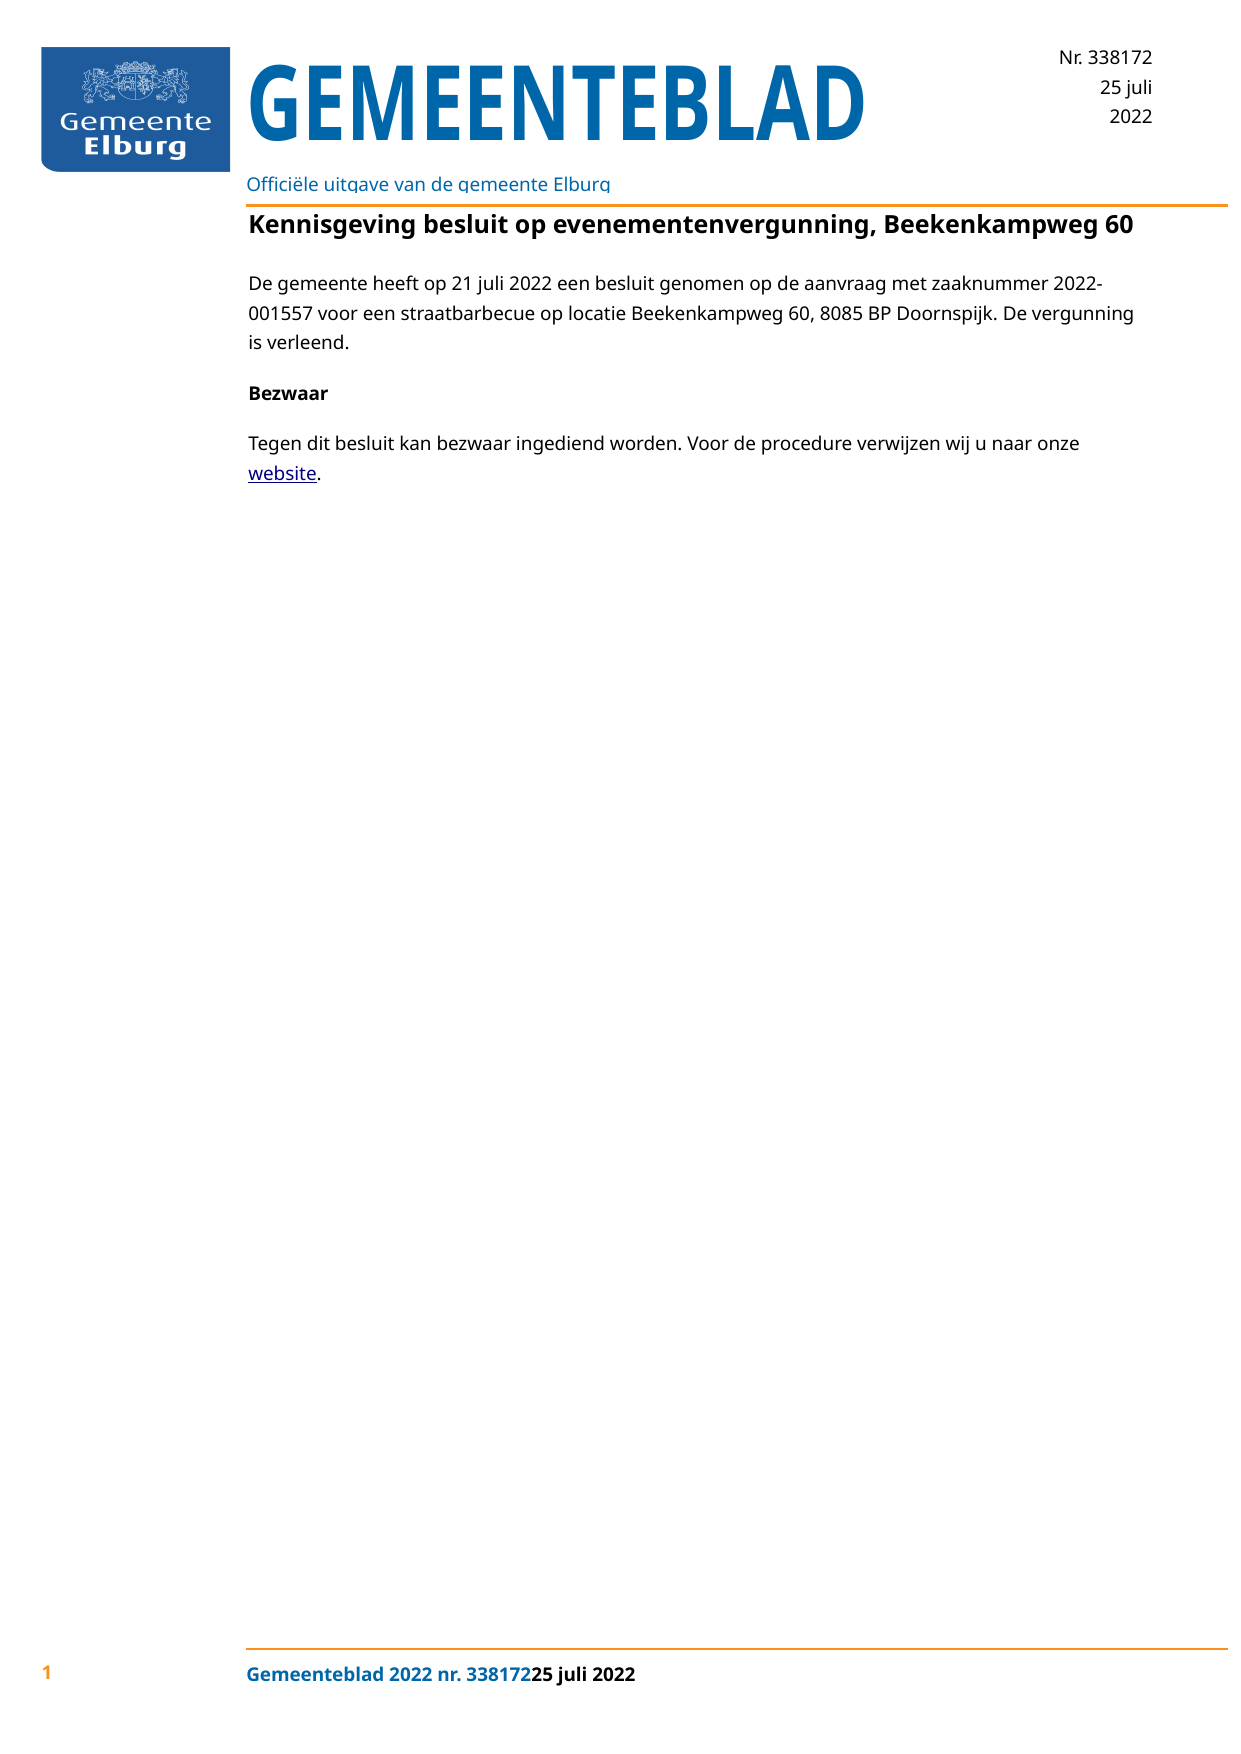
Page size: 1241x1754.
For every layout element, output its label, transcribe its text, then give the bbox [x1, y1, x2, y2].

text De gemeente heeft op 21 juli 2022 een besluit genomen op de aanvraag met zaaknummer 2022-001557 voor een straatbarbecue op locatie Beekenkampweg 60, 8085 BP Doornspijk. De vergunning is verleend. [248, 270, 1152, 355]
text Tegen dit besluit kan bezwaar ingediend worden. Voor de procedure verwijzen wij u naar onze website. [248, 430, 1152, 486]
text Kennisgeving besluit op evenementenvergunning, Beekenkampweg 60 [248, 207, 1152, 241]
picture [41, 47, 231, 172]
text Bezwaar [248, 380, 1152, 406]
